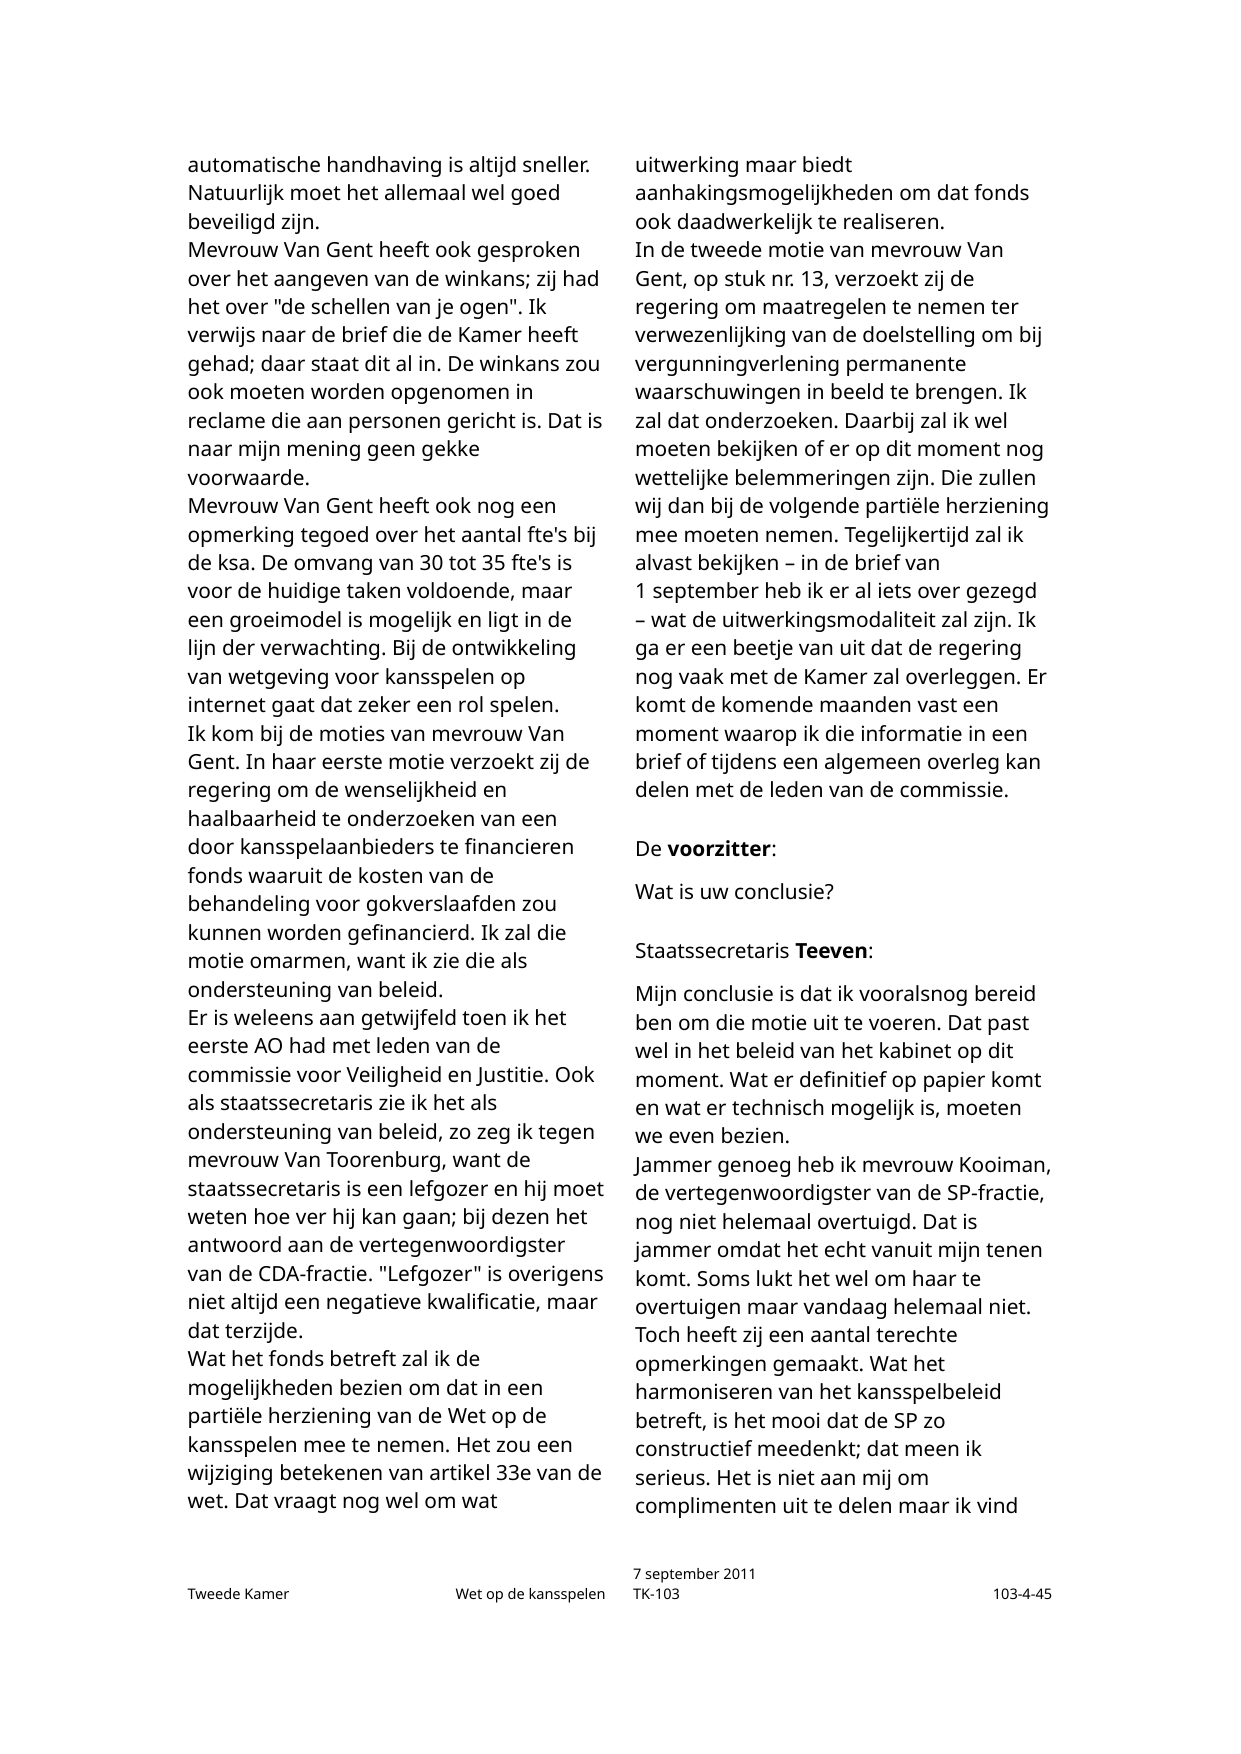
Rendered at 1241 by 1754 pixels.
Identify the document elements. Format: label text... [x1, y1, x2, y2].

text Ik kom bij de moties van mevrouw Van Gent. In haar eerste motie verzoekt zij de regering om de wenselijkheid en haalbaarheid te onderzoeken van een door kansspelaanbieders te financieren fonds waaruit de kosten van de behandeling voor gokverslaafden zou kunnen worden gefinancierd. Ik zal die motie omarmen, want ik zie die als ondersteuning van beleid. [187, 719, 605, 1003]
text Mevrouw Van Gent heeft ook nog een opmerking tegoed over het aantal fte's bij de ksa. De omvang van 30 tot 35 fte's is voor de huidige taken voldoende, maar een groeimodel is mogelijk en ligt in de lijn der verwachting. Bij de ontwikkeling van wetgeving voor kansspelen op internet gaat dat zeker een rol spelen. [187, 491, 605, 719]
text Wat is uw conclusie? [635, 877, 1053, 906]
text Mevrouw Van Gent heeft ook gesproken over het aangeven van de winkans; zij had het over "de schellen van je ogen". Ik verwijs naar de brief die de Kamer heeft gehad; daar staat dit al in. De winkans zou ook moeten worden opgenomen in reclame die aan personen gericht is. Dat is naar mijn mening geen gekke voorwaarde. [187, 235, 605, 491]
text In de tweede motie van mevrouw Van Gent, op stuk nr. 13, verzoekt zij de regering om maatregelen te nemen ter verwezenlijking van de doelstelling om bij vergunningverlening permanente waarschuwingen in beeld te brengen. Ik zal dat onderzoeken. Daarbij zal ik wel moeten bekijken of er op dit moment nog wettelijke belemmeringen zijn. Die zullen wij dan bij de volgende partiële herziening mee moeten nemen. Tegelijkertijd zal ik alvast bekijken – in de brief van 1 september heb ik er al iets over gezegd – wat de uitwerkingsmodaliteit zal zijn. Ik ga er een beetje van uit dat de regering nog vaak met de Kamer zal overleggen. Er komt de komende maanden vast een moment waarop ik die informatie in een brief of tijdens een algemeen overleg kan delen met de leden van de commissie. [635, 235, 1053, 804]
text Er is weleens aan getwijfeld toen ik het eerste AO had met leden van de commissie voor Veiligheid en Justitie. Ook als staatssecretaris zie ik het als ondersteuning van beleid, zo zeg ik tegen mevrouw Van Toorenburg, want de staatssecretaris is een lefgozer en hij moet weten hoe ver hij kan gaan; bij dezen het antwoord aan de vertegenwoordigster van de CDA-fractie. "Lefgozer" is overigens niet altijd een negatieve kwalificatie, maar dat terzijde. [187, 1003, 605, 1344]
text De voorzitter: [635, 834, 1053, 862]
text Staatssecretaris Teeven: [635, 936, 1053, 964]
text Jammer genoeg heb ik mevrouw Kooiman, de vertegenwoordigster van de SP-fractie, nog niet helemaal overtuigd. Dat is jammer omdat het echt vanuit mijn tenen komt. Soms lukt het wel om haar te overtuigen maar vandaag helemaal niet. Toch heeft zij een aantal terechte opmerkingen gemaakt. Wat het harmoniseren van het kansspelbeleid betreft, is het mooi dat de SP zo constructief meedenkt; dat meen ik serieus. Het is niet aan mij om complimenten uit te delen maar ik vind [635, 1150, 1053, 1520]
text automatische handhaving is altijd sneller. Natuurlijk moet het allemaal wel goed beveiligd zijn. [187, 150, 605, 235]
text Wat het fonds betreft zal ik de mogelijkheden bezien om dat in een partiële herziening van de Wet op de kansspelen mee te nemen. Het zou een wijziging betekenen van artikel 33e van de wet. Dat vraagt nog wel om wat [187, 1344, 605, 1515]
text uitwerking maar biedt aanhakingsmogelijkheden om dat fonds ook daadwerkelijk te realiseren. [635, 150, 1053, 235]
text Mijn conclusie is dat ik vooralsnog bereid ben om die motie uit te voeren. Dat past wel in het beleid van het kabinet op dit moment. Wat er definitief op papier komt en wat er technisch mogelijk is, moeten we even bezien. [635, 979, 1053, 1150]
